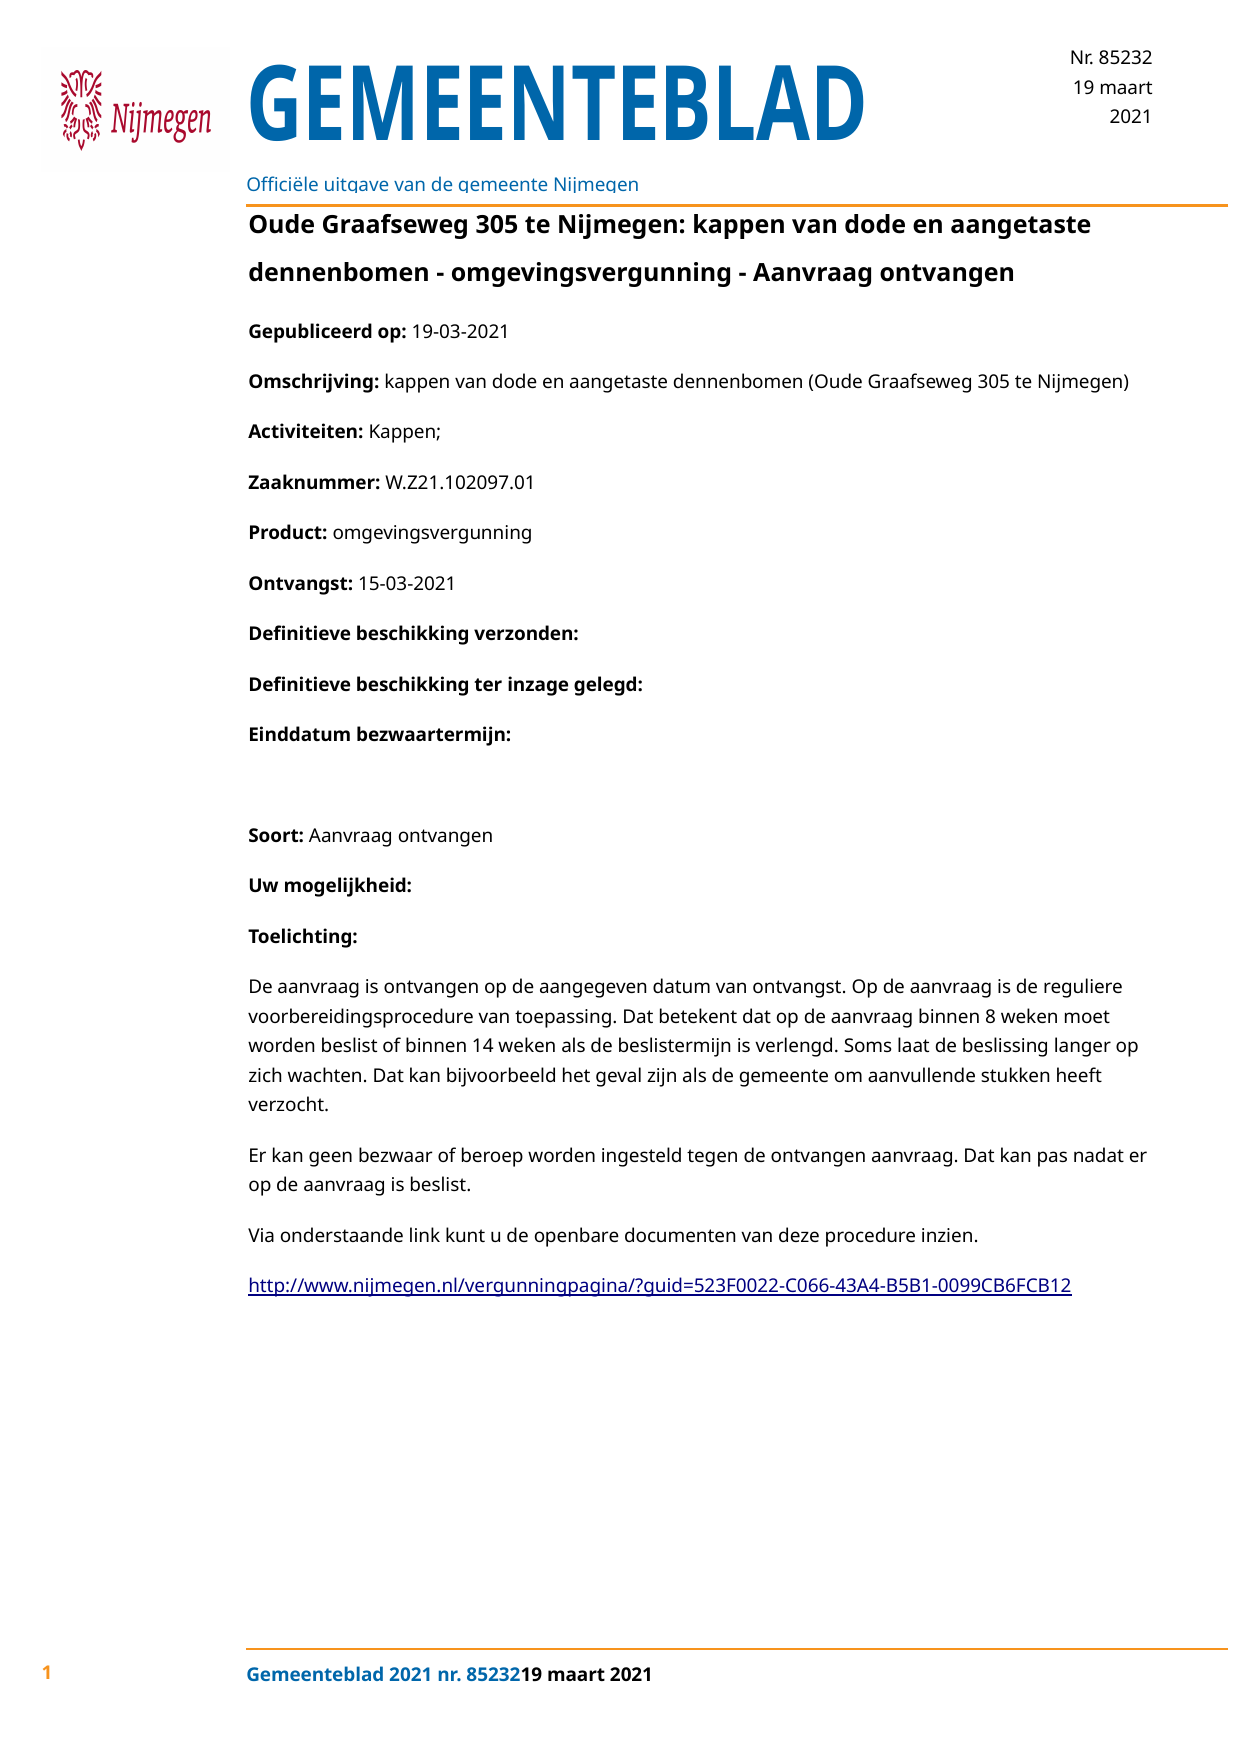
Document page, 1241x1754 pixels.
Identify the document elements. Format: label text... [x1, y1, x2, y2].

text http://www.nijmegen.nl/vergunningpagina/?guid=523F0022-C066-43A4-B5B1-0099CB6FCB12 [248, 1272, 1152, 1298]
text Toelichting: [248, 923, 1152, 949]
text De aanvraag is ontvangen op de aangegeven datum van ontvangst. Op de aanvraag is de reguliere voorbereidingsprocedure van toepassing. Dat betekent dat op de aanvraag binnen 8 weken moet worden beslist of binnen 14 weken als de beslistermijn is verlengd. Soms laat de beslissing langer op zich wachten. Dat kan bijvoorbeeld het geval zijn als de gemeente om aanvullende stukken heeft verzocht. [248, 973, 1152, 1117]
text Omschrijving: kappen van dode en aangetaste dennenbomen (Oude Graafseweg 305 te Nijmegen) [248, 368, 1152, 394]
text Gepubliceerd op: 19-03-2021 [248, 318, 1152, 344]
text Via onderstaande link kunt u de openbare documenten van deze procedure inzien. [248, 1222, 1152, 1248]
text Uw mogelijkheid: [248, 872, 1152, 898]
text Activiteiten: Kappen; [248, 419, 1152, 444]
text Er kan geen bezwaar of beroep worden ingesteld tegen de ontvangen aanvraag. Dat kan pas nadat er op de aanvraag is beslist. [248, 1142, 1152, 1197]
text Definitieve beschikking ter inzage gelegd: [248, 671, 1152, 697]
text Ontvangst: 15-03-2021 [248, 570, 1152, 596]
text Definitieve beschikking verzonden: [248, 620, 1152, 646]
text Soort: Aanvraag ontvangen [248, 822, 1152, 848]
picture [41, 47, 231, 172]
text Zaaknummer: W.Z21.102097.01 [248, 469, 1152, 495]
text Einddatum bezwaartermijn: [248, 721, 1152, 747]
text Oude Graafseweg 305 te Nijmegen: kappen van dode en aangetaste dennenbomen - omgevingsvergunning - Aanvraag ontvangen [248, 207, 1152, 288]
text Product: omgevingsvergunning [248, 519, 1152, 545]
